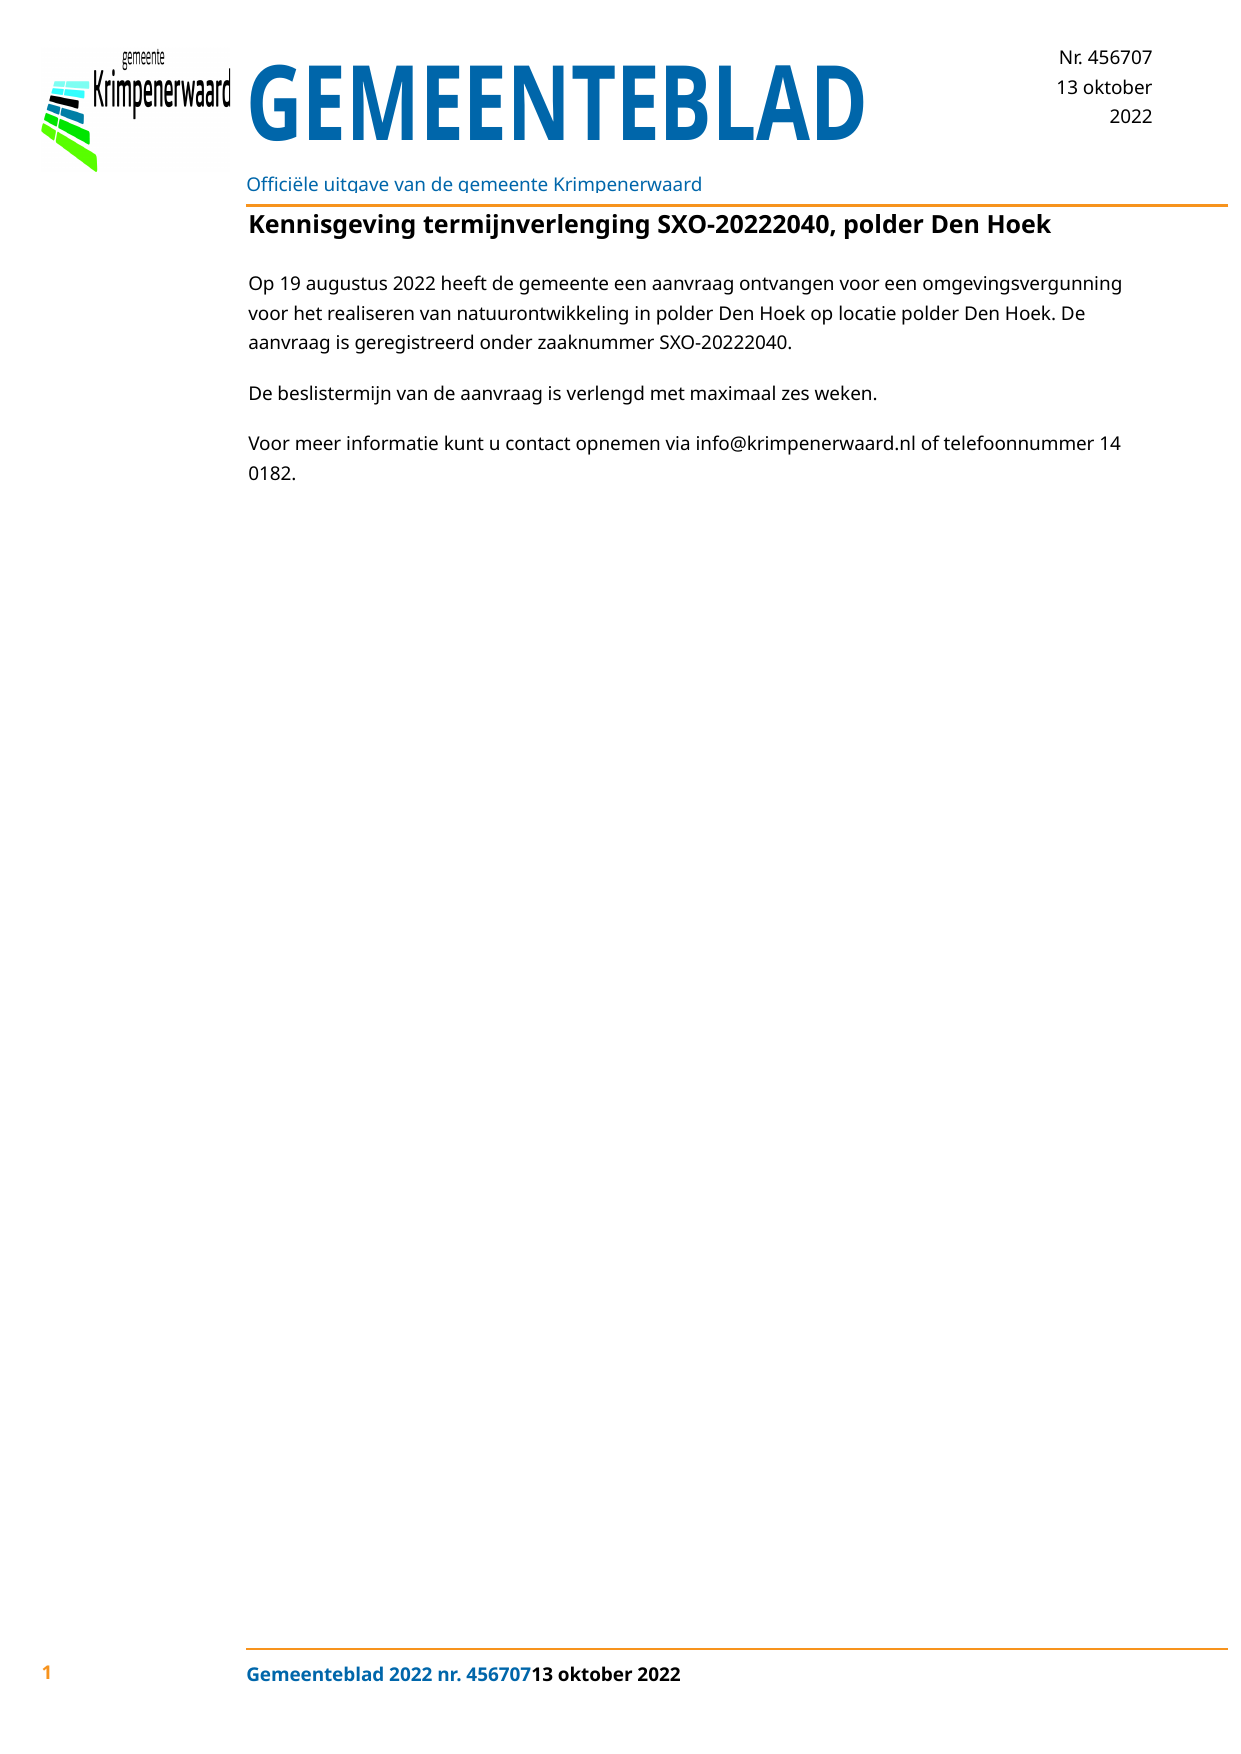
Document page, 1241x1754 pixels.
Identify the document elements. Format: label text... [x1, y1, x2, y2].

text De beslistermijn van de aanvraag is verlengd met maximaal zes weken. [248, 380, 1152, 406]
text Op 19 augustus 2022 heeft de gemeente een aanvraag ontvangen voor een omgevingsvergunning voor het realiseren van natuurontwikkeling in polder Den Hoek op locatie polder Den Hoek. De aanvraag is geregistreerd onder zaaknummer SXO-20222040. [248, 270, 1152, 355]
text Kennisgeving termijnverlenging SXO-20222040, polder Den Hoek [248, 207, 1152, 241]
text Voor meer informatie kunt u contact opnemen via info@krimpenerwaard.nl of telefoonnummer 14 0182. [248, 430, 1152, 486]
picture [41, 47, 231, 172]
